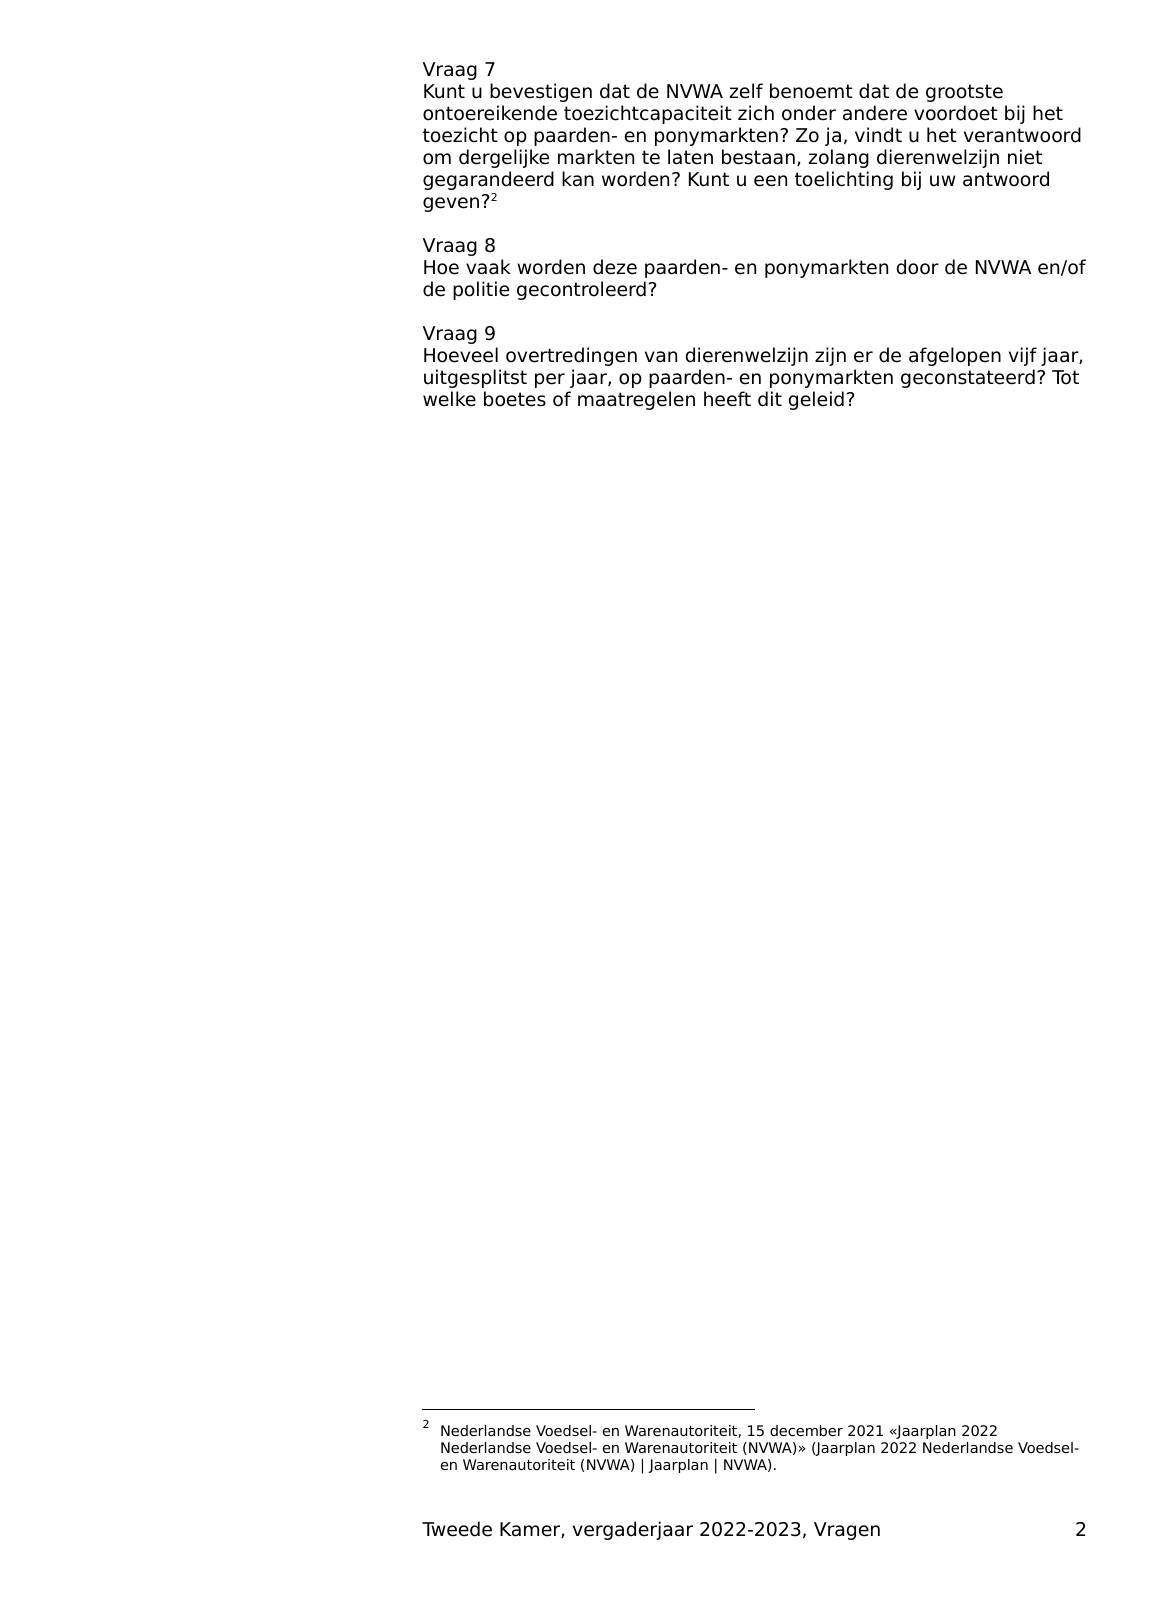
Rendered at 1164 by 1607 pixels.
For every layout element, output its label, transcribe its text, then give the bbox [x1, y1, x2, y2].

text Kunt u bevestigen dat de NVWA zelf benoemt dat de grootste ontoereikende toezichtcapaciteit zich onder andere voordoet bij het toezicht op paarden- en ponymarkten? Zo ja, vindt u het verantwoord om dergelijke markten te laten bestaan, zolang dierenwelzijn niet gegarandeerd kan worden? Kunt u een toelichting bij uw antwoord geven? [422, 81, 1087, 213]
text Hoeveel overtredingen van dierenwelzijn zijn er de afgelopen vijf jaar, uitgesplitst per jaar, op paarden- en ponymarkten geconstateerd? Tot welke boetes of maatregelen heeft dit geleid? [422, 345, 1087, 411]
text Vraag 9 [422, 323, 1087, 345]
text Vraag 7 [422, 59, 1087, 81]
text Hoe vaak worden deze paarden- en ponymarkten door de NVWA en/of de politie gecontroleerd? [422, 257, 1087, 301]
text Nederlandse Voedsel- en Warenautoriteit, 15 december 2021 «Jaarplan 2022 Nederlandse Voedsel- en Warenautoriteit (NVWA)» (Jaarplan 2022 Nederlandse Voedsel- en Warenautoriteit (NVWA) | Jaarplan | NVWA). [422, 1418, 1087, 1474]
text Vraag 8 [422, 235, 1087, 257]
